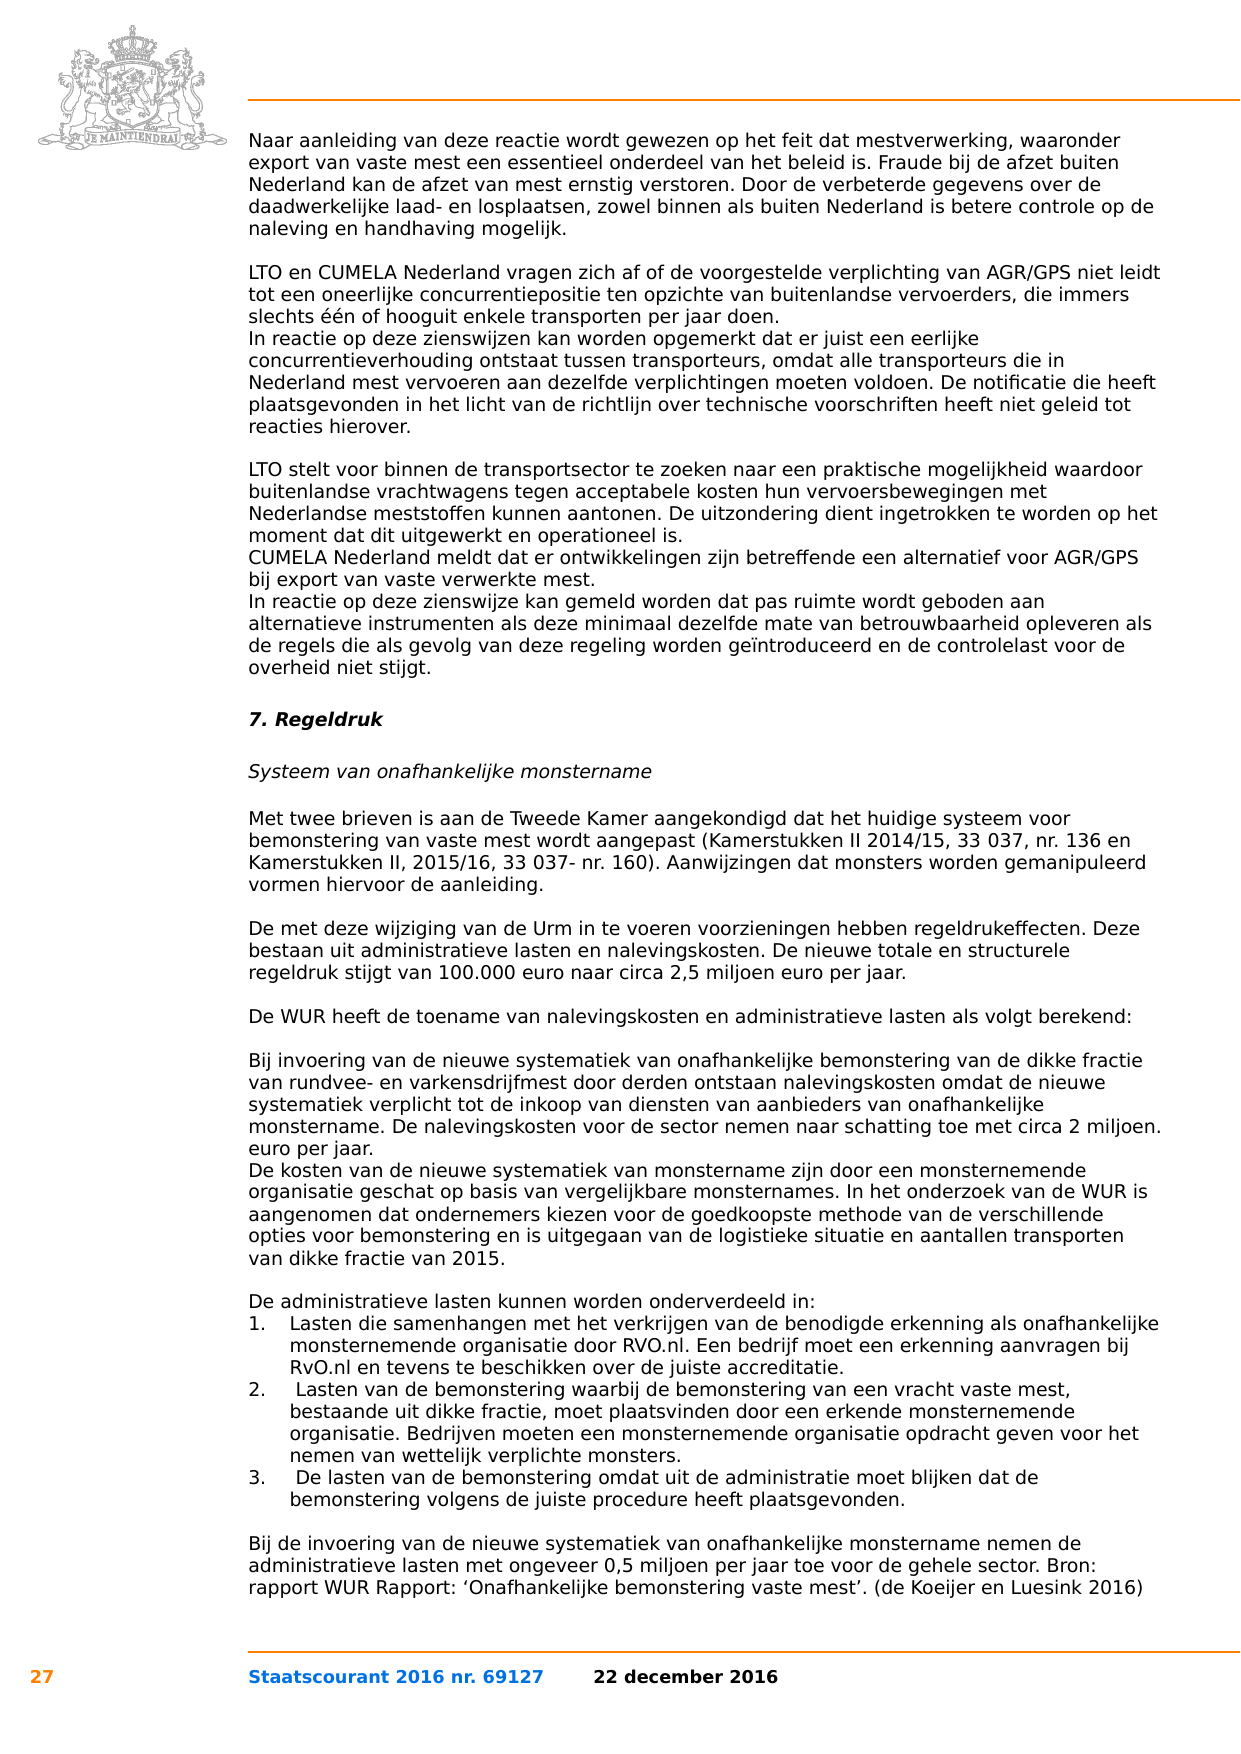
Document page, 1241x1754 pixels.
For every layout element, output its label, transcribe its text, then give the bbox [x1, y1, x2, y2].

text LTO stelt voor binnen de transportsector te zoeken naar een praktische mogelijkheid waardoor buitenlandse vrachtwagens tegen acceptabele kosten hun vervoersbewegingen met Nederlandse meststoffen kunnen aantonen. De uitzondering dient ingetrokken te worden op het moment dat dit uitgewerkt en operationeel is. [248, 459, 1163, 547]
text Bij invoering van de nieuwe systematiek van onafhankelijke bemonstering van de dikke fractie van rundvee- en varkensdrijfmest door derden ontstaan nalevingskosten omdat de nieuwe systematiek verplicht tot de inkoop van diensten van aanbieders van onafhankelijke monstername. De nalevingskosten voor de sector nemen naar schatting toe met circa 2 miljoen. euro per jaar. [248, 1049, 1163, 1159]
text In reactie op deze zienswijze kan gemeld worden dat pas ruimte wordt geboden aan alternatieve instrumenten als deze minimaal dezelfde mate van betrouwbaarheid opleveren als de regels die als gevolg van deze regeling worden geïntroduceerd en de controlelast voor de overheid niet stijgt. [248, 591, 1163, 679]
text Naar aanleiding van deze reactie wordt gewezen op het feit dat mestverwerking, waaronder export van vaste mest een essentieel onderdeel van het beleid is. Fraude bij de afzet buiten Nederland kan de afzet van mest ernstig verstoren. Door de verbeterde gegevens over de daadwerkelijke laad- en losplaatsen, zowel binnen als buiten Nederland is betere controle op de naleving en handhaving mogelijk. [248, 130, 1163, 240]
text De WUR heeft de toename van nalevingskosten en administratieve lasten als volgt berekend: [248, 1006, 1163, 1028]
text De met deze wijziging van de Urm in te voeren voorzieningen hebben regeldrukeffecten. Deze bestaan uit administratieve lasten en nalevingskosten. De nieuwe totale en structurele regeldruk stijgt van 100.000 euro naar circa 2,5 miljoen euro per jaar. [248, 918, 1163, 984]
text LTO en CUMELA Nederland vragen zich af of de voorgestelde verplichting van AGR/GPS niet leidt tot een oneerlijke concurrentiepositie ten opzichte van buitenlandse vervoerders, die immers slechts één of hooguit enkele transporten per jaar doen. [248, 262, 1163, 328]
text CUMELA Nederland meldt dat er ontwikkelingen zijn betreffende een alternatief voor AGR/GPS bij export van vaste verwerkte mest. [248, 547, 1163, 591]
text Bij de invoering van de nieuwe systematiek van onafhankelijke monstername nemen de administratieve lasten met ongeveer 0,5 miljoen per jaar toe voor de gehele sector. Bron: rapport WUR Rapport: ‘Onafhankelijke bemonstering vaste mest’. (de Koeijer en Luesink 2016) [248, 1533, 1163, 1599]
subtitle Systeem van onafhankelijke monstername [248, 761, 1163, 783]
subtitle 7. Regeldruk [248, 709, 1163, 731]
text 2. Lasten van de bemonstering waarbij de bemonstering van een vracht vaste mest, bestaande uit dikke fractie, moet plaatsvinden door een erkende monsternemende organisatie. Bedrijven moeten een monsternemende organisatie opdracht geven voor het nemen van wettelijk verplichte monsters. [248, 1379, 1163, 1467]
text In reactie op deze zienswijzen kan worden opgemerkt dat er juist een eerlijke concurrentieverhouding ontstaat tussen transporteurs, omdat alle transporteurs die in Nederland mest vervoeren aan dezelfde verplichtingen moeten voldoen. De notificatie die heeft plaatsgevonden in het licht van de richtlijn over technische voorschriften heeft niet geleid tot reacties hierover. [248, 328, 1163, 437]
text 1. Lasten die samenhangen met het verkrijgen van de benodigde erkenning als onafhankelijke monsternemende organisatie door RVO.nl. Een bedrijf moet een erkenning aanvragen bij RvO.nl en tevens te beschikken over de juiste accreditatie. [248, 1313, 1163, 1379]
text Met twee brieven is aan de Tweede Kamer aangekondigd dat het huidige systeem voor bemonstering van vaste mest wordt aangepast (Kamerstukken II 2014/15, 33 037, nr. 136 en Kamerstukken II, 2015/16, 33 037- nr. 160). Aanwijzingen dat monsters worden gemanipuleerd vormen hiervoor de aanleiding. [248, 808, 1163, 896]
text De kosten van de nieuwe systematiek van monstername zijn door een monsternemende organisatie geschat op basis van vergelijkbare monsternames. In het onderzoek van de WUR is aangenomen dat ondernemers kiezen voor de goedkoopste methode van de verschillende opties voor bemonstering en is uitgegaan van de logistieke situatie en aantallen transporten van dikke fractie van 2015. [248, 1159, 1163, 1269]
text De administratieve lasten kunnen worden onderverdeeld in: [248, 1291, 1163, 1313]
picture [38, 25, 227, 150]
text 3. De lasten van de bemonstering omdat uit de administratie moet blijken dat de bemonstering volgens de juiste procedure heeft plaatsgevonden. [248, 1467, 1163, 1511]
